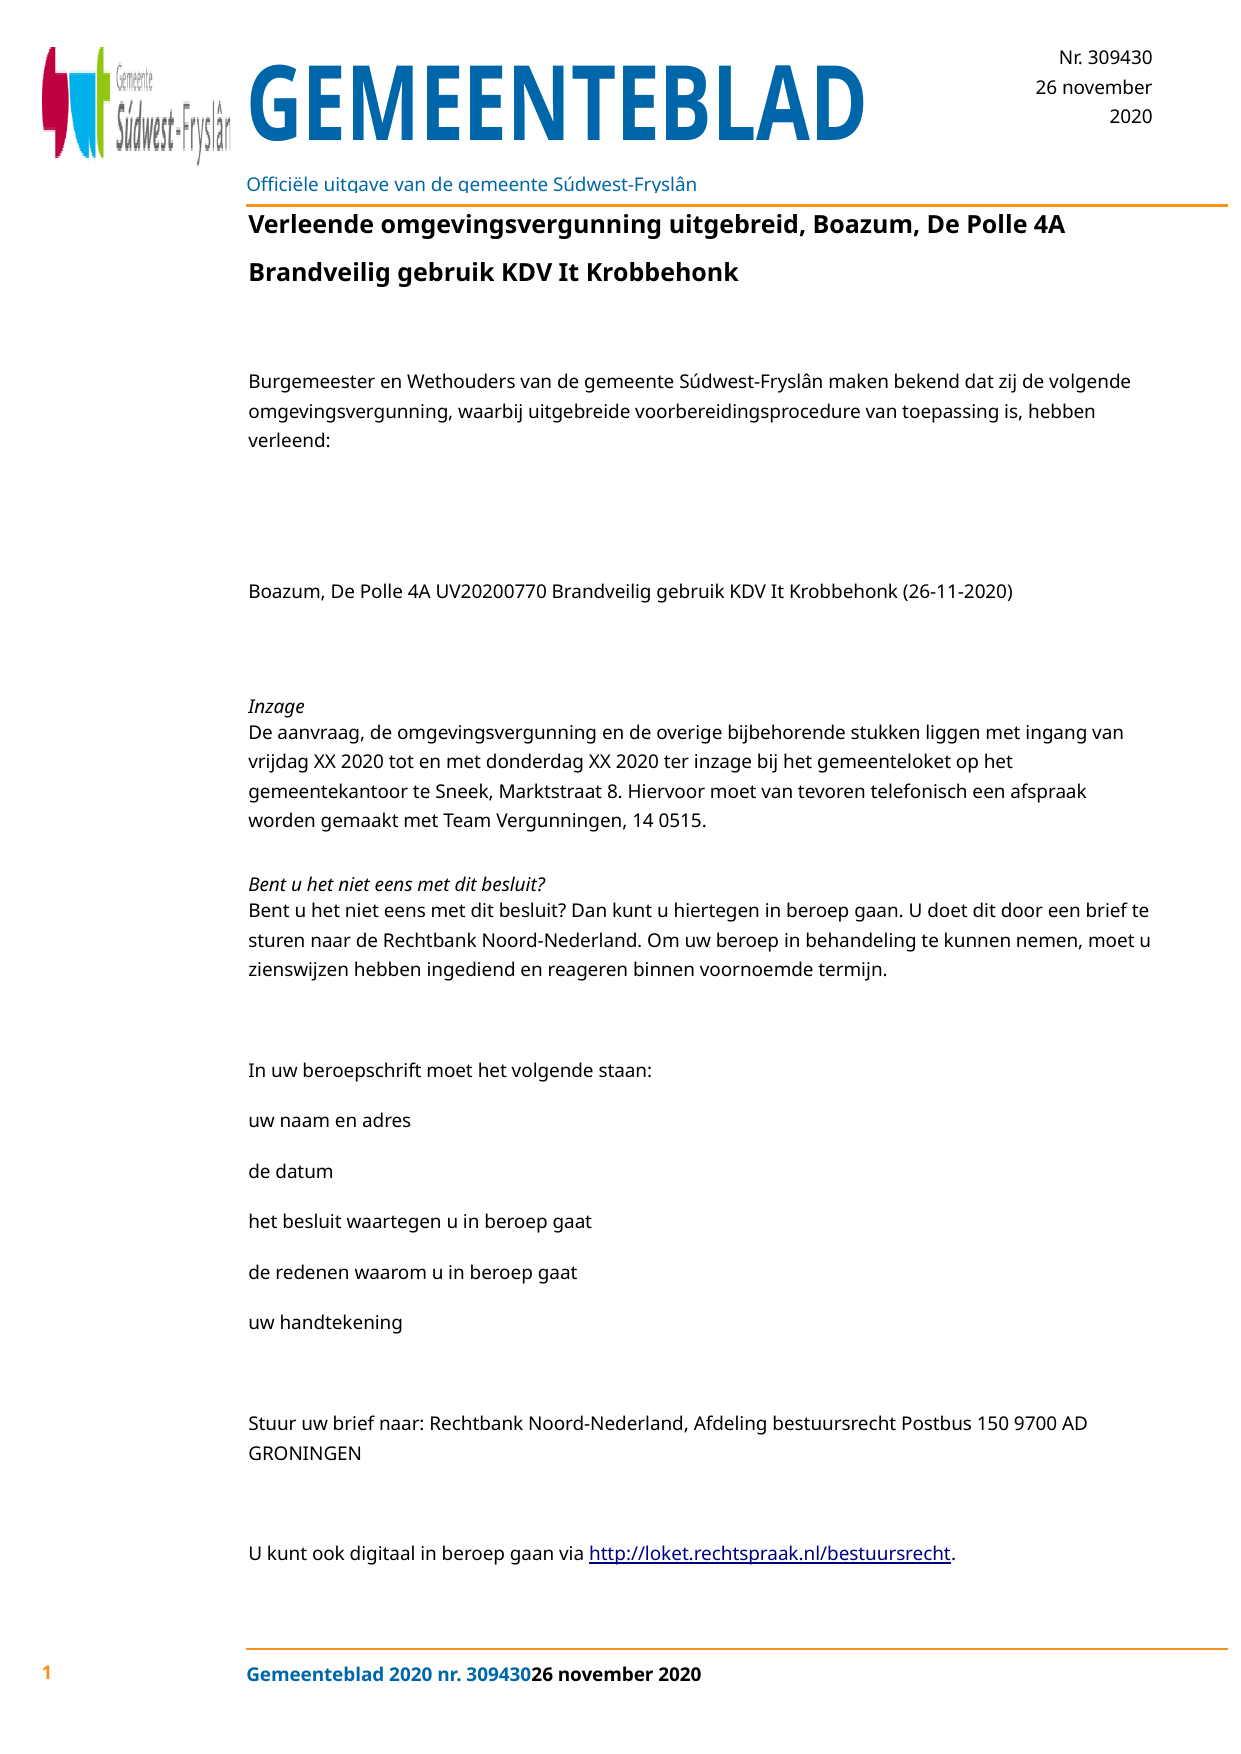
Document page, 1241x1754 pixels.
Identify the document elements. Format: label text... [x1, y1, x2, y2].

text Inzage [248, 693, 1152, 719]
text U kunt ook digitaal in beroep gaan via http://loket.rechtspraak.nl/bestuursrecht. [248, 1541, 1152, 1566]
text Bent u het niet eens met dit besluit? Dan kunt u hiertegen in beroep gaan. U doet dit door een brief te sturen naar de Rechtbank Noord-Nederland. Om uw beroep in behandeling te kunnen nemen, moet u zienswijzen hebben ingediend en reageren binnen voornoemde termijn. [248, 897, 1152, 982]
text Stuur uw brief naar: Rechtbank Noord-Nederland, Afdeling bestuursrecht Postbus 150 9700 AD GRONINGEN [248, 1410, 1152, 1466]
text uw naam en adres [248, 1108, 1152, 1133]
text het besluit waartegen u in beroep gaat [248, 1208, 1152, 1234]
text de datum [248, 1158, 1152, 1184]
text uw handtekening [248, 1309, 1152, 1335]
text de redenen waarom u in beroep gaat [248, 1259, 1152, 1285]
text Burgemeester en Wethouders van de gemeente Súdwest-Fryslân maken bekend dat zij de volgende omgevingsvergunning, waarbij uitgebreide voorbereidingsprocedure van toepassing is, hebben verleend: [248, 368, 1152, 453]
text De aanvraag, de omgevingsvergunning en de overige bijbehorende stukken liggen met ingang van vrijdag XX 2020 tot en met donderdag XX 2020 ter inzage bij het gemeenteloket op het gemeentekantoor te Sneek, Marktstraat 8. Hiervoor moet van tevoren telefonisch een afspraak worden gemaakt met Team Vergunningen, 14 0515. [248, 719, 1152, 833]
picture [41, 47, 231, 172]
text Bent u het niet eens met dit besluit? [248, 872, 1152, 897]
text Boazum, De Polle 4A UV20200770 Brandveilig gebruik KDV It Krobbehonk (26-11-2020) [248, 579, 1152, 604]
text Verleende omgevingsvergunning uitgebreid, Boazum, De Polle 4A Brandveilig gebruik KDV It Krobbehonk [248, 207, 1152, 288]
text In uw beroepschrift moet het volgende staan: [248, 1057, 1152, 1083]
